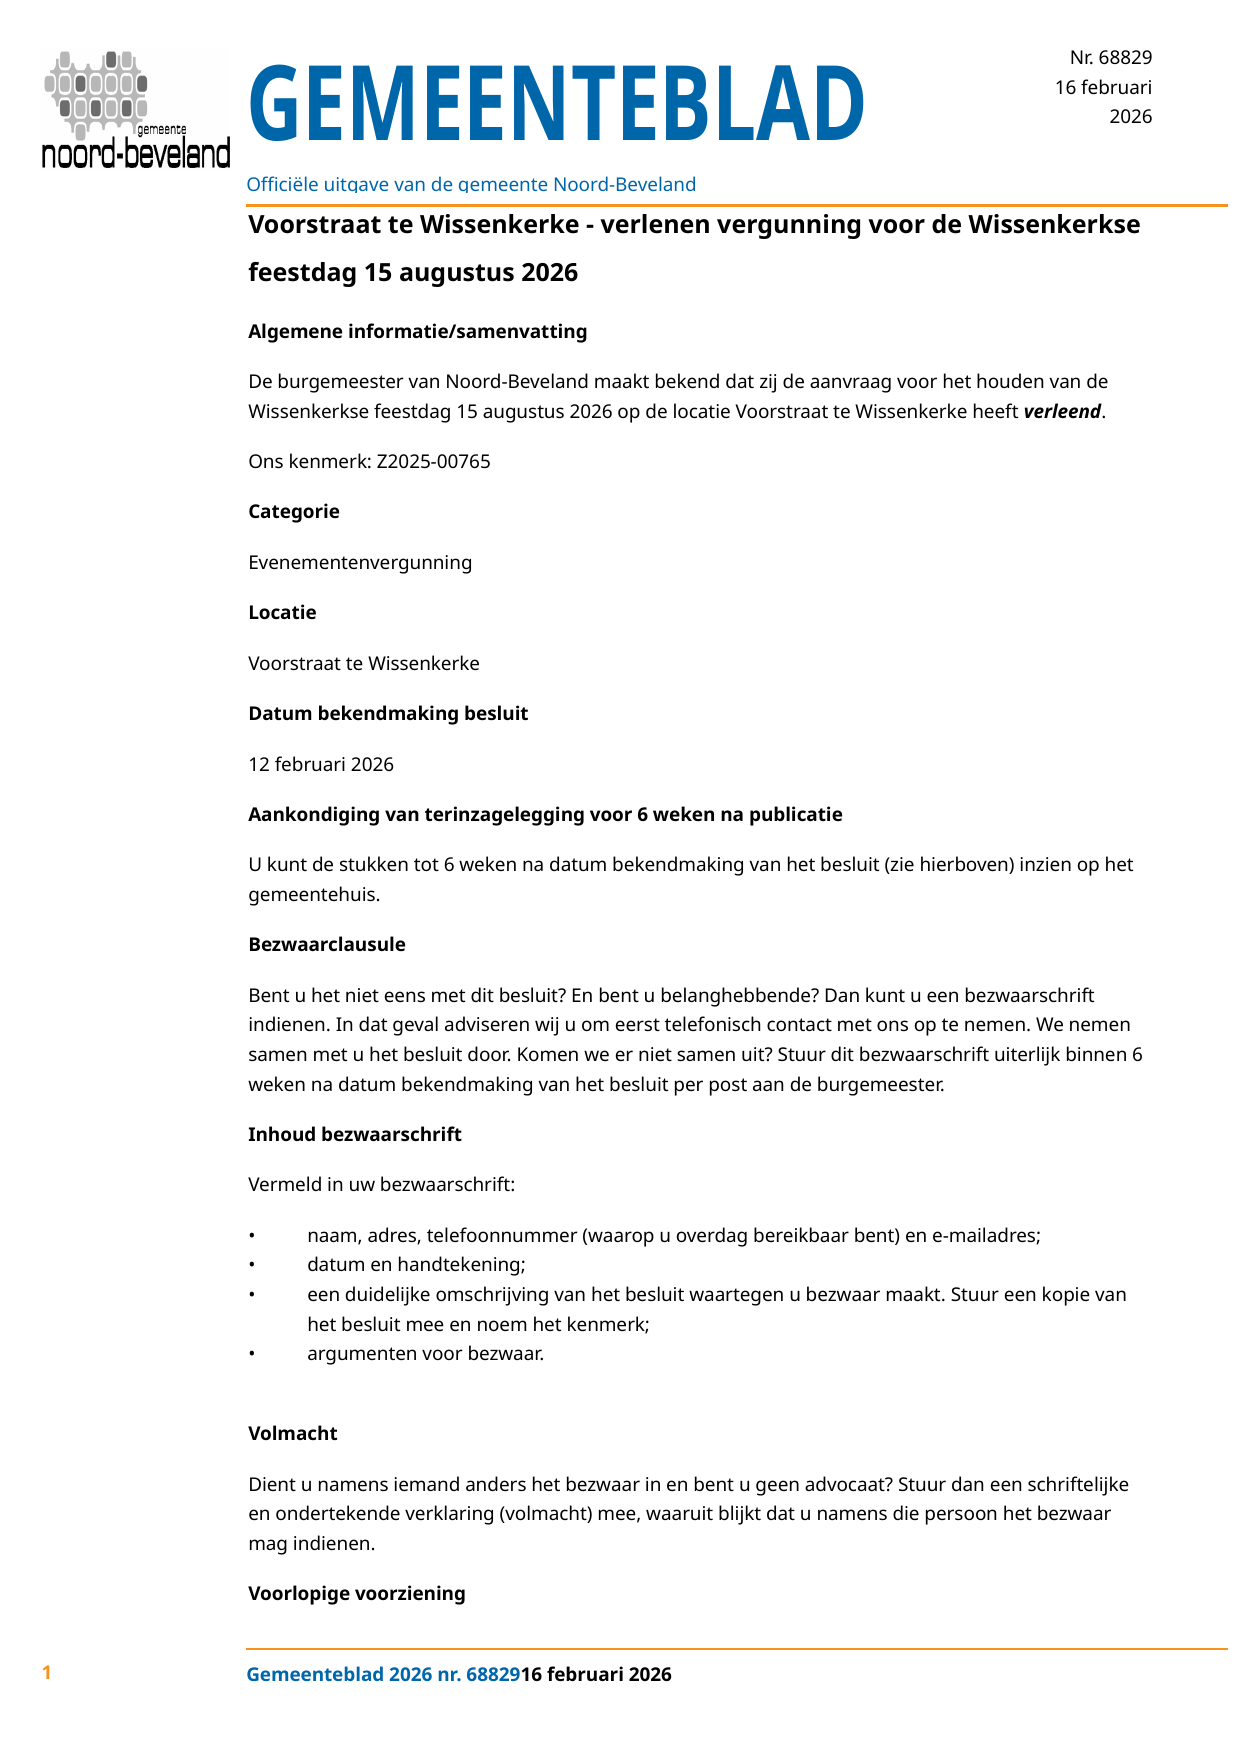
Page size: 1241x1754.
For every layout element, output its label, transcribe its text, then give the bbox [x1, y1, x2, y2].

text Locatie [248, 599, 1152, 625]
text U kunt de stukken tot 6 weken na datum bekendmaking van het besluit (zie hierboven) inzien op het gemeentehuis. [248, 852, 1152, 907]
text Dient u namens iemand anders het bezwaar in en bent u geen advocaat? Stuur dan een schriftelijke en ondertekende verklaring (volmacht) mee, waaruit blijkt dat u namens die persoon het bezwaar mag indienen. [248, 1471, 1152, 1556]
text De burgemeester van Noord-Beveland maakt bekend dat zij de aanvraag voor het houden van de Wissenkerkse feestdag 15 augustus 2026 op de locatie Voorstraat te Wissenkerke heeft verleend. [248, 368, 1152, 424]
text Voorstraat te Wissenkerke [248, 650, 1152, 676]
list een duidelijke omschrijving van het besluit waartegen u bezwaar maakt. Stuur een kopie van het besluit mee en noem het kenmerk; [248, 1281, 1152, 1337]
picture [41, 47, 231, 172]
list naam, adres, telefoonnummer (waarop u overdag bereikbaar bent) en e-mailadres; [248, 1222, 1152, 1248]
text Categorie [248, 499, 1152, 524]
text Volmacht [248, 1420, 1152, 1446]
list argumenten voor bezwaar. [248, 1340, 1152, 1366]
text 12 februari 2026 [248, 751, 1152, 777]
text Aankondiging van terinzagelegging voor 6 weken na publicatie [248, 801, 1152, 827]
text Algemene informatie/samenvatting [248, 318, 1152, 344]
text Bezwaarclausule [248, 932, 1152, 957]
text Voorlopige voorziening [248, 1580, 1152, 1606]
text Vermeld in uw bezwaarschrift: [248, 1172, 1152, 1197]
text Bent u het niet eens met dit besluit? En bent u belanghebbende? Dan kunt u een bezwaarschrift indienen. In dat geval adviseren wij u om eerst telefonisch contact met ons op te nemen. We nemen samen met u het besluit door. Komen we er niet samen uit? Stuur dit bezwaarschrift uiterlijk binnen 6 weken na datum bekendmaking van het besluit per post aan de burgemeester. [248, 982, 1152, 1097]
list datum en handtekening; [248, 1252, 1152, 1277]
text Datum bekendmaking besluit [248, 700, 1152, 726]
text Inhoud bezwaarschrift [248, 1121, 1152, 1147]
text Voorstraat te Wissenkerke - verlenen vergunning voor de Wissenkerkse feestdag 15 augustus 2026 [248, 207, 1152, 288]
text Ons kenmerk: Z2025-00765 [248, 448, 1152, 474]
text Evenementenvergunning [248, 549, 1152, 575]
